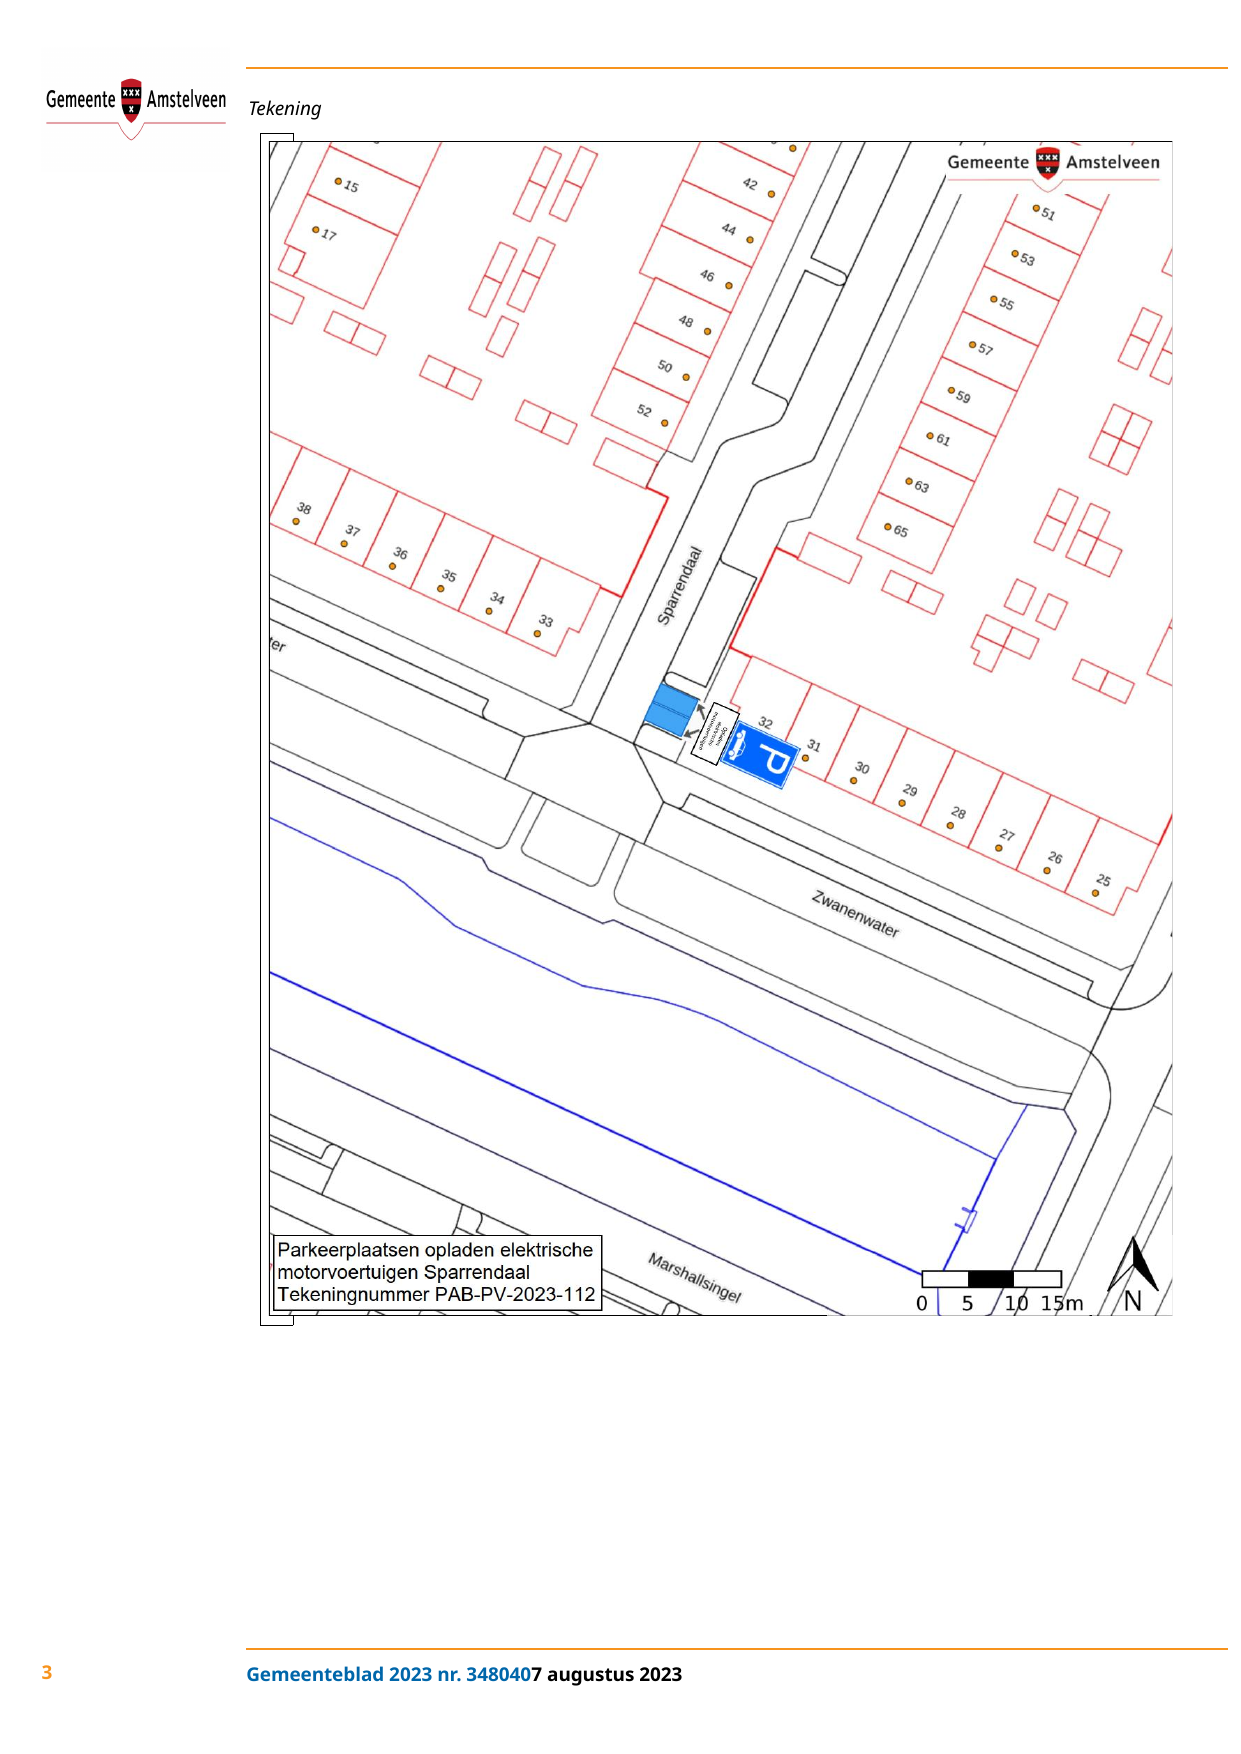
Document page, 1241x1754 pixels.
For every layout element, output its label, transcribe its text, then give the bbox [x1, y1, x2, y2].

text Tekening [248, 95, 1152, 121]
picture [268, 141, 1173, 1316]
picture [41, 47, 231, 172]
